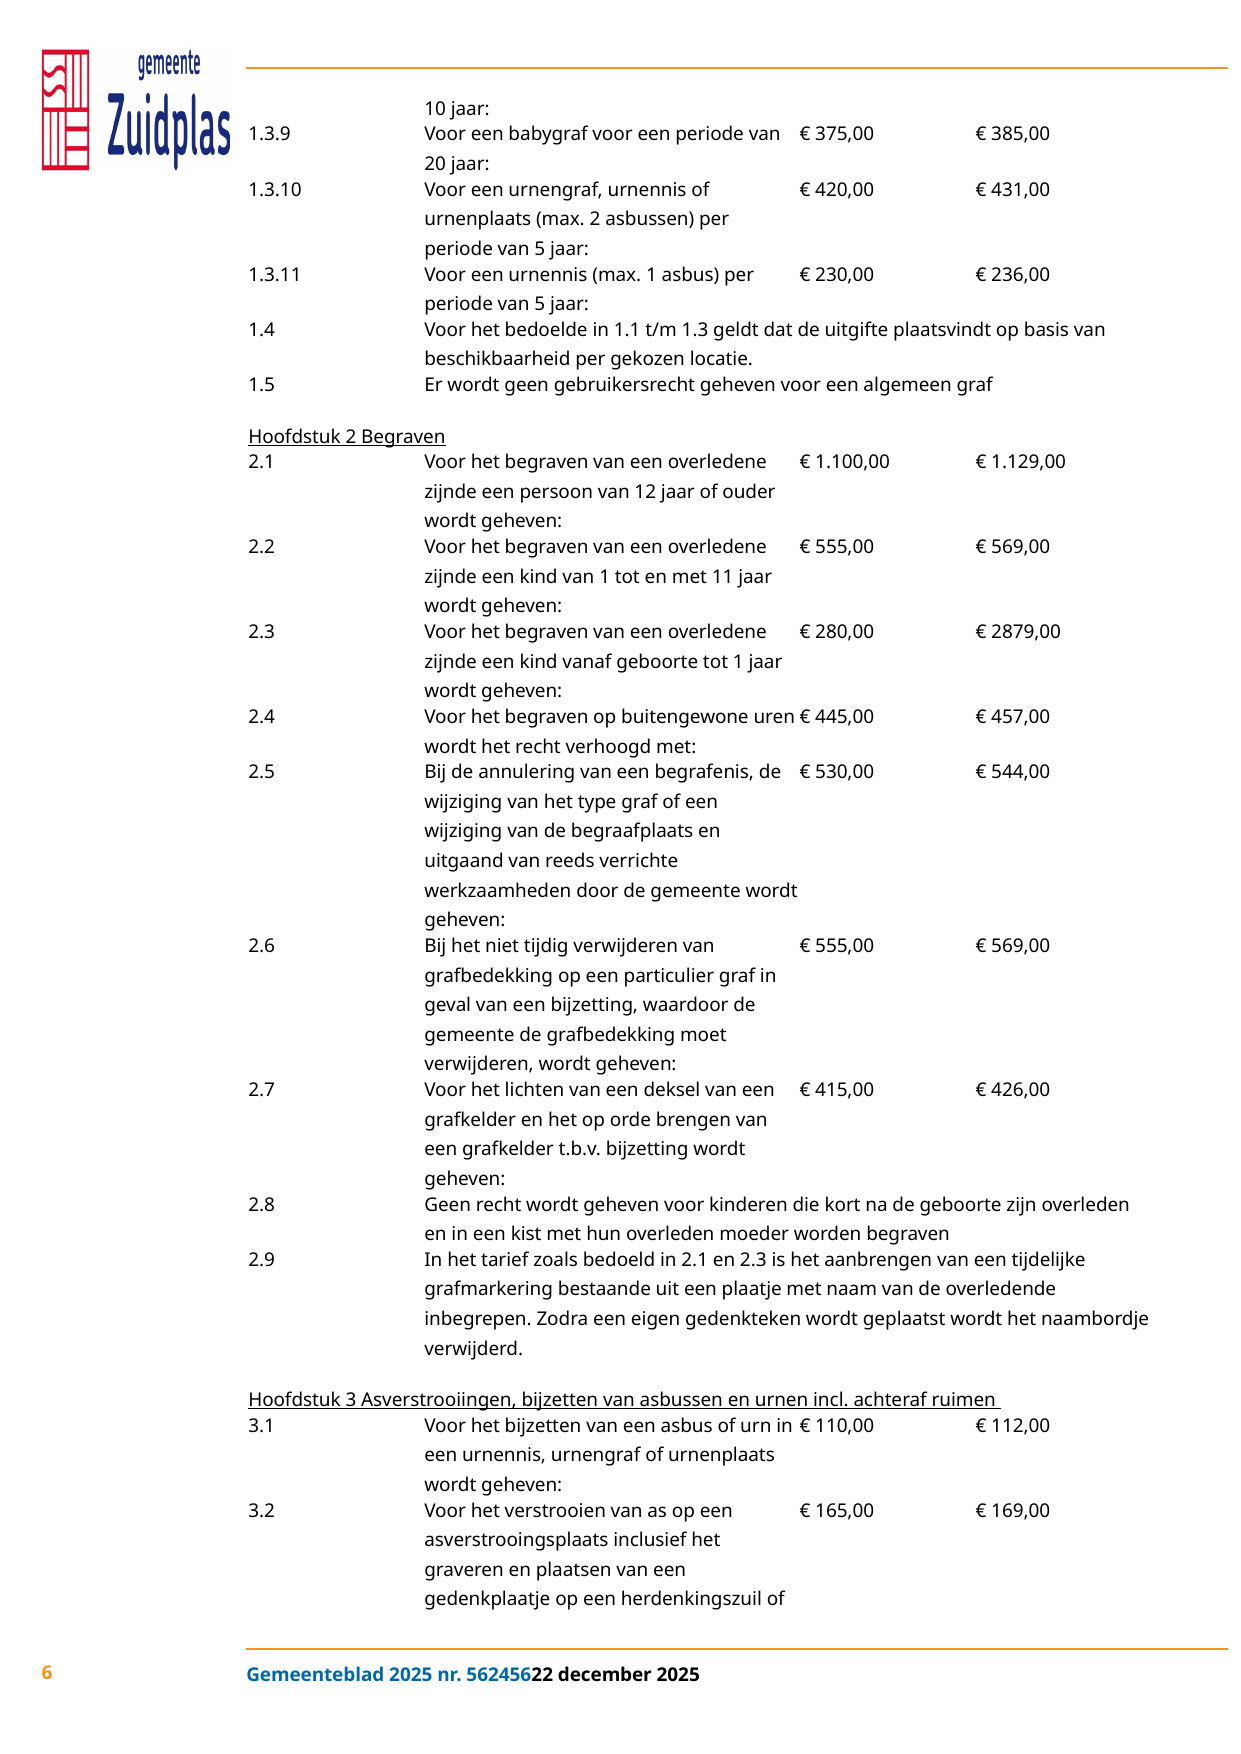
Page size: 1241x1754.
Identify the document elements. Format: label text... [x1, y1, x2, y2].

table_cell In het tarief zoals bedoeld in 2.1 en 2.3 is het aanbrengen van een tijdelijke grafmarkering bestaande uit een plaatje met naam van de overledende inbegrepen. Zodra een eigen gedenkteken wordt geplaatst wordt het naambordje verwijderd. [424, 1246, 1152, 1361]
table_cell € 420,00 [799, 176, 975, 261]
table_cell Voor een babygraf voor een periode van 20 jaar: [424, 121, 799, 176]
table_cell Voor het lichten van een deksel van een grafkelder en het op orde brengen van een grafkelder t.b.v. bijzetting wordt geheven: [424, 1076, 799, 1191]
table_cell 1.3.9 [248, 121, 424, 176]
table_cell Voor het begraven van een overledene zijnde een persoon van 12 jaar of ouder wordt geheven: [424, 449, 799, 533]
table_cell Voor het bedoelde in 1.1 t/m 1.3 geldt dat de uitgifte plaatsvindt op basis van beschikbaarheid per gekozen locatie. [424, 316, 1152, 371]
table_cell [424, 397, 799, 423]
table_cell [975, 423, 1152, 448]
table_cell Bij het niet tijdig verwijderen van grafbedekking op een particulier graf in geval van een bijzetting, waardoor de gemeente de grafbedekking moet verwijderen, wordt geheven: [424, 932, 799, 1076]
table_cell 10 jaar: [424, 95, 799, 121]
table_cell Hoofdstuk 2 Begraven [248, 423, 799, 448]
table_cell [975, 397, 1152, 423]
table_cell 2.6 [248, 932, 424, 1076]
table_cell 1.4 [248, 316, 424, 371]
table_cell € 375,00 [799, 121, 975, 176]
table_cell Voor een urnengraf, urnennis of urnenplaats (max. 2 asbussen) per periode van 5 jaar: [424, 176, 799, 261]
table_cell [248, 95, 424, 121]
table_cell € 530,00 [799, 759, 975, 932]
table_cell Voor het verstrooien van as op een asverstrooingsplaats inclusief het graveren en plaatsen van een gedenkplaatje op een herdenkingszuil of [424, 1497, 799, 1611]
table_cell Voor het bijzetten van een asbus of urn in een urnennis, urnengraf of urnenplaats wordt geheven: [424, 1412, 799, 1497]
table_cell 2.2 [248, 534, 424, 618]
table_cell [975, 1361, 1152, 1386]
table_cell [248, 1361, 424, 1386]
table_cell € 445,00 [799, 703, 975, 758]
table_cell 2.4 [248, 703, 424, 758]
table_cell Er wordt geen gebruikersrecht geheven voor een algemeen graf [424, 371, 1152, 397]
table_cell € 544,00 [975, 759, 1152, 932]
table_cell € 2879,00 [975, 618, 1152, 703]
table_cell € 112,00 [975, 1412, 1152, 1497]
table_cell € 555,00 [799, 534, 975, 618]
table_cell 2.5 [248, 759, 424, 932]
table_cell € 385,00 [975, 121, 1152, 176]
table_cell 3.1 [248, 1412, 424, 1497]
table_cell 1.5 [248, 371, 424, 397]
table_cell [248, 397, 424, 423]
table_cell 2.9 [248, 1246, 424, 1361]
table_cell € 1.129,00 [975, 449, 1152, 533]
table_cell € 1.100,00 [799, 449, 975, 533]
table_cell € 431,00 [975, 176, 1152, 261]
table_cell € 569,00 [975, 534, 1152, 618]
table_cell [799, 397, 975, 423]
table_cell € 230,00 [799, 261, 975, 316]
table_cell 1.3.10 [248, 176, 424, 261]
table_cell € 457,00 [975, 703, 1152, 758]
table_cell 2.1 [248, 449, 424, 533]
table_cell € 555,00 [799, 932, 975, 1076]
table_cell € 415,00 [799, 1076, 975, 1191]
table_cell € 426,00 [975, 1076, 1152, 1191]
table_cell [424, 1361, 799, 1386]
table_cell 2.3 [248, 618, 424, 703]
table_cell Bij de annulering van een begrafenis, de wijziging van het type graf of een wijziging van de begraafplaats en uitgaand van reeds verrichte werkzaamheden door de gemeente wordt geheven: [424, 759, 799, 932]
table_cell € 569,00 [975, 932, 1152, 1076]
table_cell 1.3.11 [248, 261, 424, 316]
table_cell [975, 95, 1152, 121]
table_cell Voor een urnennis (max. 1 asbus) per periode van 5 jaar: [424, 261, 799, 316]
table_cell [799, 1361, 975, 1386]
table_cell € 169,00 [975, 1497, 1152, 1611]
table_cell € 236,00 [975, 261, 1152, 316]
table_cell Geen recht wordt geheven voor kinderen die kort na de geboorte zijn overleden en in een kist met hun overleden moeder worden begraven [424, 1191, 1152, 1246]
table_cell Voor het begraven van een overledene zijnde een kind vanaf geboorte tot 1 jaar wordt geheven: [424, 618, 799, 703]
table_cell [799, 423, 975, 448]
picture [41, 47, 231, 172]
table_cell 3.2 [248, 1497, 424, 1611]
table_cell Voor het begraven op buitengewone uren wordt het recht verhoogd met: [424, 703, 799, 758]
table_cell € 165,00 [799, 1497, 975, 1611]
table_cell Voor het begraven van een overledene zijnde een kind van 1 tot en met 11 jaar wordt geheven: [424, 534, 799, 618]
table_cell Hoofdstuk 3 Asverstrooiingen, bijzetten van asbussen en urnen incl. achteraf ruimen [248, 1386, 1152, 1412]
table_cell € 280,00 [799, 618, 975, 703]
table_cell 2.8 [248, 1191, 424, 1246]
table_cell [799, 95, 975, 121]
table_cell 2.7 [248, 1076, 424, 1191]
table_cell € 110,00 [799, 1412, 975, 1497]
